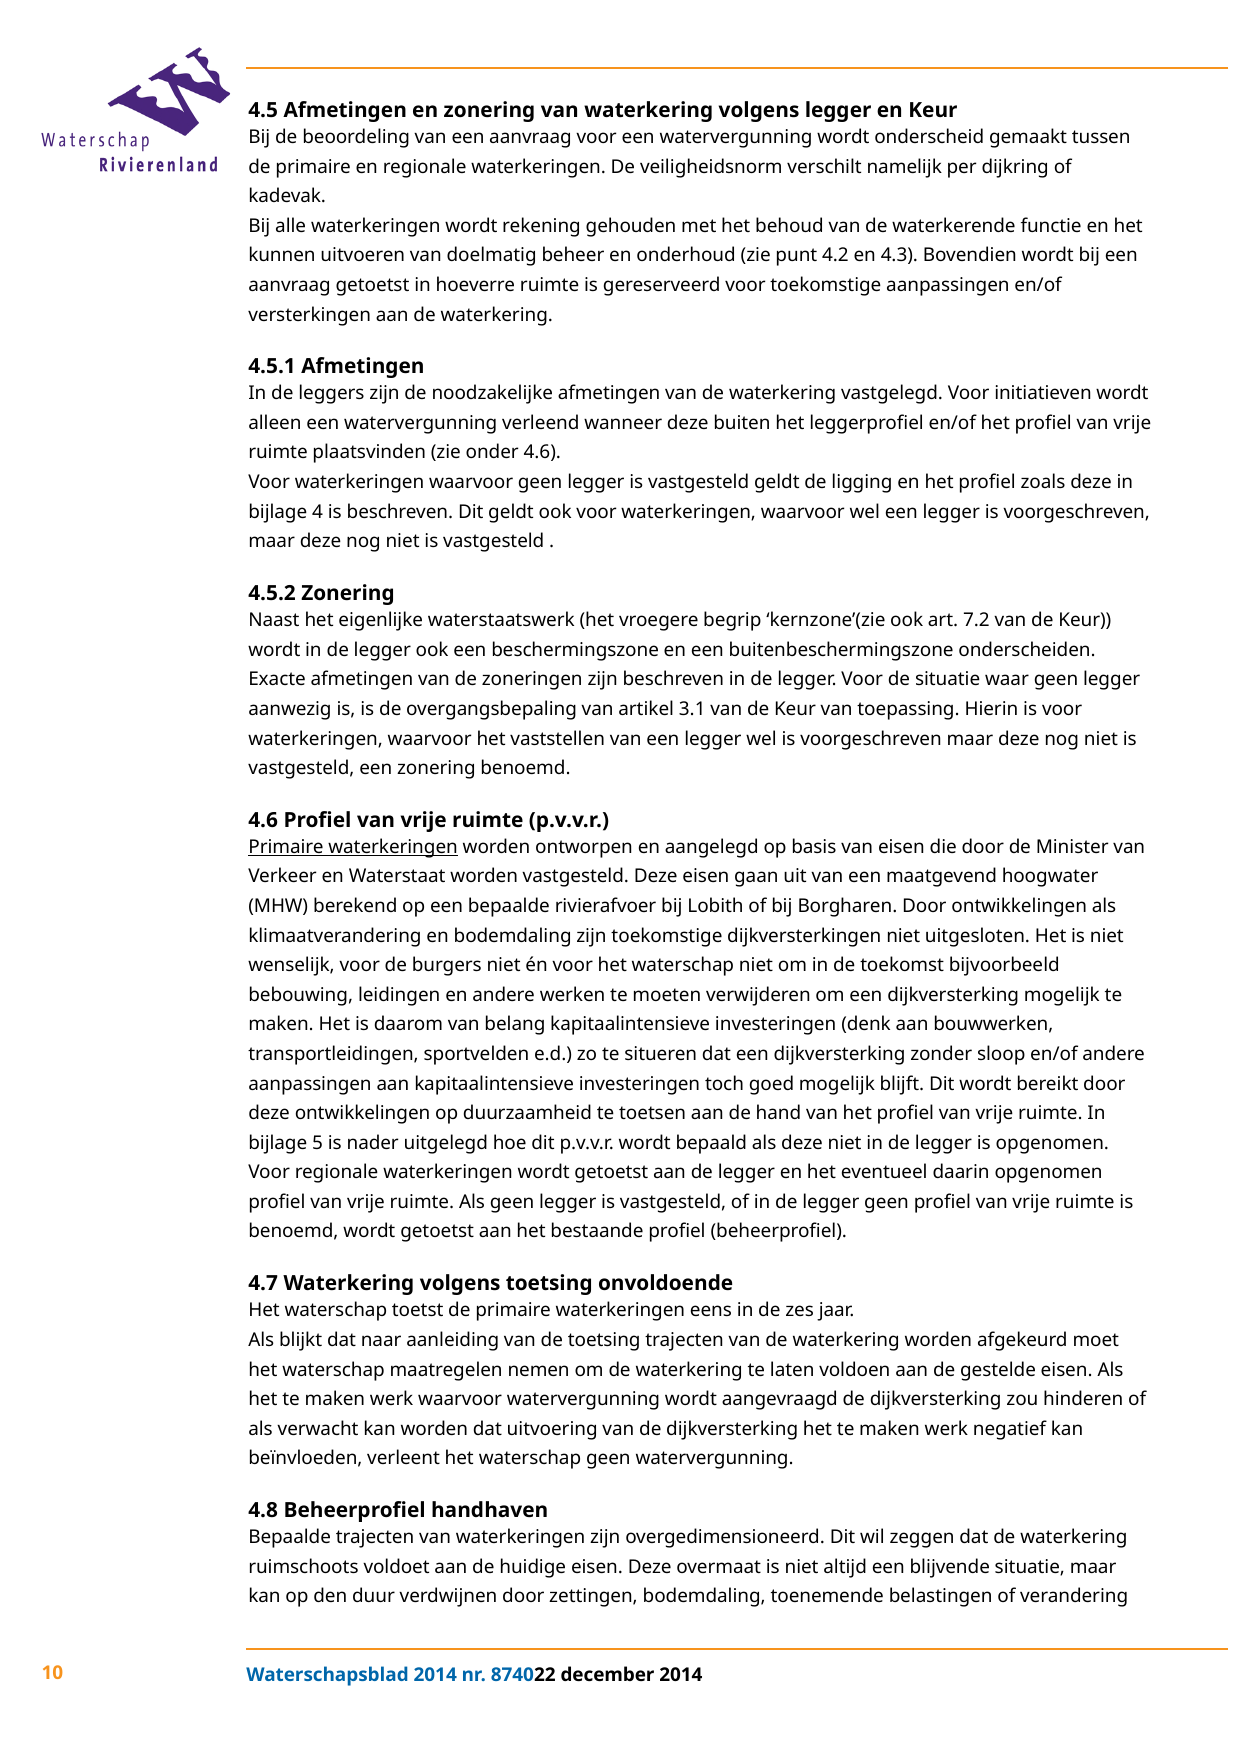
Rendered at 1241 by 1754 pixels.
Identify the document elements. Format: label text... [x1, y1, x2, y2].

text Voor waterkeringen waarvoor geen legger is vastgesteld geldt de ligging en het profiel zoals deze in bijlage 4 is beschreven. Dit geldt ook voor waterkeringen, waarvoor wel een legger is voorgeschreven, maar deze nog niet is vastgesteld . [248, 468, 1152, 553]
text 4.8 Beheerprofiel handhaven [248, 1495, 1152, 1523]
text Het waterschap toetst de primaire waterkeringen eens in de zes jaar. [248, 1297, 1152, 1322]
text Voor regionale waterkeringen wordt getoetst aan de legger en het eventueel daarin opgenomen profiel van vrije ruimte. Als geen legger is vastgesteld, of in de legger geen profiel van vrije ruimte is benoemd, wordt getoetst aan het bestaande profiel (beheerprofiel). [248, 1158, 1152, 1243]
text 4.5.1 Afmetingen [248, 351, 1152, 379]
text 4.5.2 Zonering [248, 578, 1152, 606]
text Bepaalde trajecten van waterkeringen zijn overgedimensioneerd. Dit wil zeggen dat de waterkering ruimschoots voldoet aan de huidige eisen. Deze overmaat is niet altijd een blijvende situatie, maar kan op den duur verdwijnen door zettingen, bodemdaling, toenemende belastingen of verandering [248, 1523, 1152, 1608]
picture [41, 47, 231, 172]
text Bij alle waterkeringen wordt rekening gehouden met het behoud van de waterkerende functie en het kunnen uitvoeren van doelmatig beheer en onderhoud (zie punt 4.2 en 4.3). Bovendien wordt bij een aanvraag getoetst in hoeverre ruimte is gereserveerd voor toekomstige aanpassingen en/of versterkingen aan de waterkering. [248, 212, 1152, 326]
text 4.6 Profiel van vrije ruimte (p.v.v.r.) [248, 805, 1152, 833]
text Naast het eigenlijke waterstaatswerk (het vroegere begrip ‘kernzone’(zie ook art. 7.2 van de Keur)) wordt in de legger ook een beschermingszone en een buitenbeschermingszone onderscheiden. Exacte afmetingen van de zoneringen zijn beschreven in de legger. Voor de situatie waar geen legger aanwezig is, is de overgangsbepaling van artikel 3.1 van de Keur van toepassing. Hierin is voor waterkeringen, waarvoor het vaststellen van een legger wel is voorgeschreven maar deze nog niet is vastgesteld, een zonering benoemd. [248, 606, 1152, 780]
text Als blijkt dat naar aanleiding van de toetsing trajecten van de waterkering worden afgekeurd moet het waterschap maatregelen nemen om de waterkering te laten voldoen aan de gestelde eisen. Als het te maken werk waarvoor watervergunning wordt aangevraagd de dijkversterking zou hinderen of als verwacht kan worden dat uitvoering van de dijkversterking het te maken werk negatief kan beïnvloeden, verleent het waterschap geen watervergunning. [248, 1326, 1152, 1470]
text Primaire waterkeringen worden ontworpen en aangelegd op basis van eisen die door de Minister van Verkeer en Waterstaat worden vastgesteld. Deze eisen gaan uit van een maatgevend hoogwater (MHW) berekend op een bepaalde rivierafvoer bij Lobith of bij Borgharen. Door ontwikkelingen als klimaatverandering en bodemdaling zijn toekomstige dijkversterkingen niet uitgesloten. Het is niet wenselijk, voor de burgers niet én voor het waterschap niet om in de toekomst bijvoorbeeld bebouwing, leidingen en andere werken te moeten verwijderen om een dijkversterking mogelijk te maken. Het is daarom van belang kapitaalintensieve investeringen (denk aan bouwwerken, transportleidingen, sportvelden e.d.) zo te situeren dat een dijkversterking zonder sloop en/of andere aanpassingen aan kapitaalintensieve investeringen toch goed mogelijk blijft. Dit wordt bereikt door deze ontwikkelingen op duurzaamheid te toetsen aan de hand van het profiel van vrije ruimte. In bijlage 5 is nader uitgelegd hoe dit p.v.v.r. wordt bepaald als deze niet in de legger is opgenomen. [248, 833, 1152, 1155]
text 4.7 Waterkering volgens toetsing onvoldoende [248, 1268, 1152, 1297]
text In de leggers zijn de noodzakelijke afmetingen van de waterkering vastgelegd. Voor initiatieven wordt alleen een watervergunning verleend wanneer deze buiten het leggerprofiel en/of het profiel van vrije ruimte plaatsvinden (zie onder 4.6). [248, 379, 1152, 464]
text 4.5 Afmetingen en zonering van waterkering volgens legger en Keur [248, 95, 1152, 123]
text Bij de beoordeling van een aanvraag voor een watervergunning wordt onderscheid gemaakt tussen de primaire en regionale waterkeringen. De veiligheidsnorm verschilt namelijk per dijkring of kadevak. [248, 123, 1152, 208]
